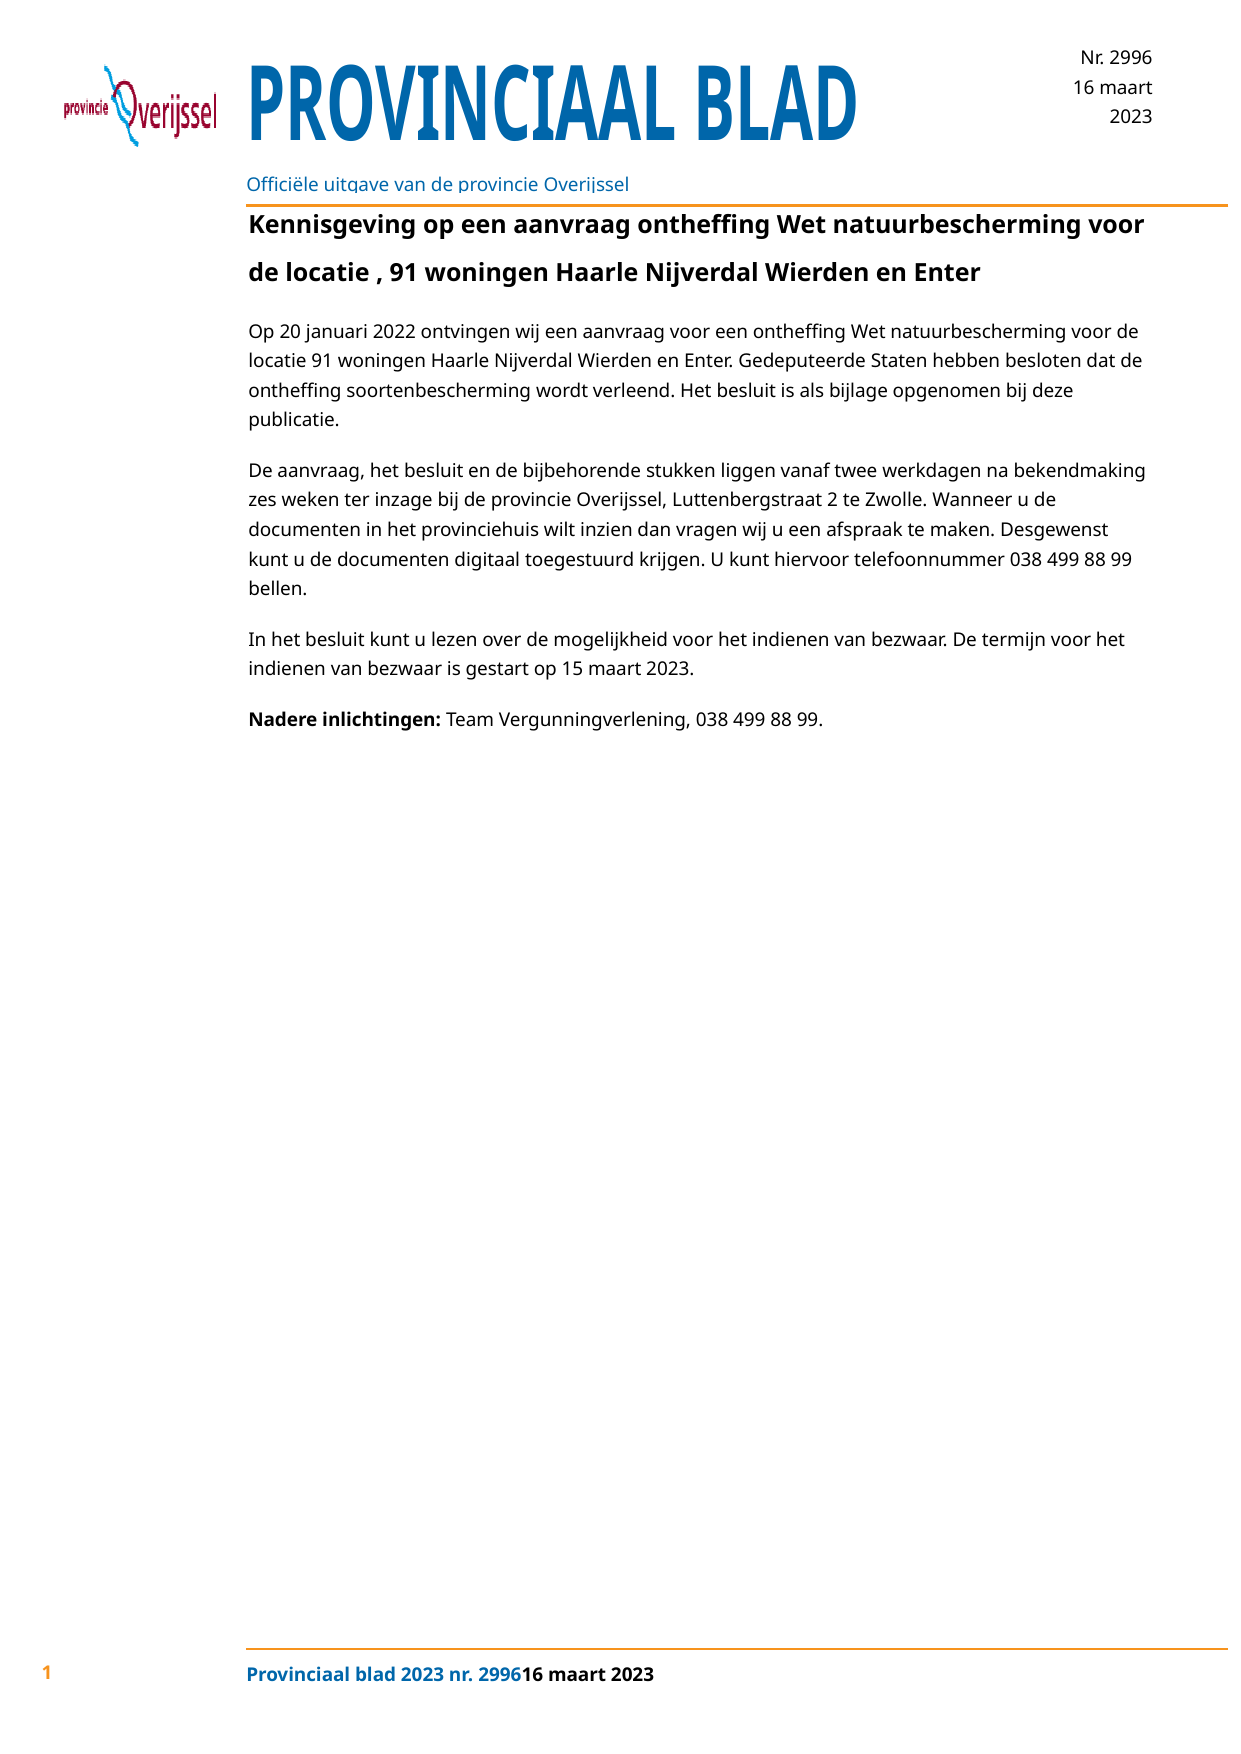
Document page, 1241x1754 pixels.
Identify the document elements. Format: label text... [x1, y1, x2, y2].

text Kennisgeving op een aanvraag ontheffing Wet natuurbescherming voor de locatie , 91 woningen Haarle Nijverdal Wierden en Enter [248, 207, 1152, 288]
text Nadere inlichtingen: Team Vergunningverlening, 038 499 88 99. [248, 706, 1152, 732]
text De aanvraag, het besluit en de bijbehorende stukken liggen vanaf twee werkdagen na bekendmaking zes weken ter inzage bij de provincie Overijssel, Luttenbergstraat 2 te Zwolle. Wanneer u de documenten in het provinciehuis wilt inzien dan vragen wij u een afspraak te maken. Desgewenst kunt u de documenten digitaal toegestuurd krijgen. U kunt hiervoor telefoonnummer 038 499 88 99 bellen. [248, 457, 1152, 601]
picture [41, 47, 231, 172]
text Op 20 januari 2022 ontvingen wij een aanvraag voor een ontheffing Wet natuurbescherming voor de locatie 91 woningen Haarle Nijverdal Wierden en Enter. Gedeputeerde Staten hebben besloten dat de ontheffing soortenbescherming wordt verleend. Het besluit is als bijlage opgenomen bij deze publicatie. [248, 318, 1152, 432]
text In het besluit kunt u lezen over de mogelijkheid voor het indienen van bezwaar. De termijn voor het indienen van bezwaar is gestart op 15 maart 2023. [248, 626, 1152, 681]
